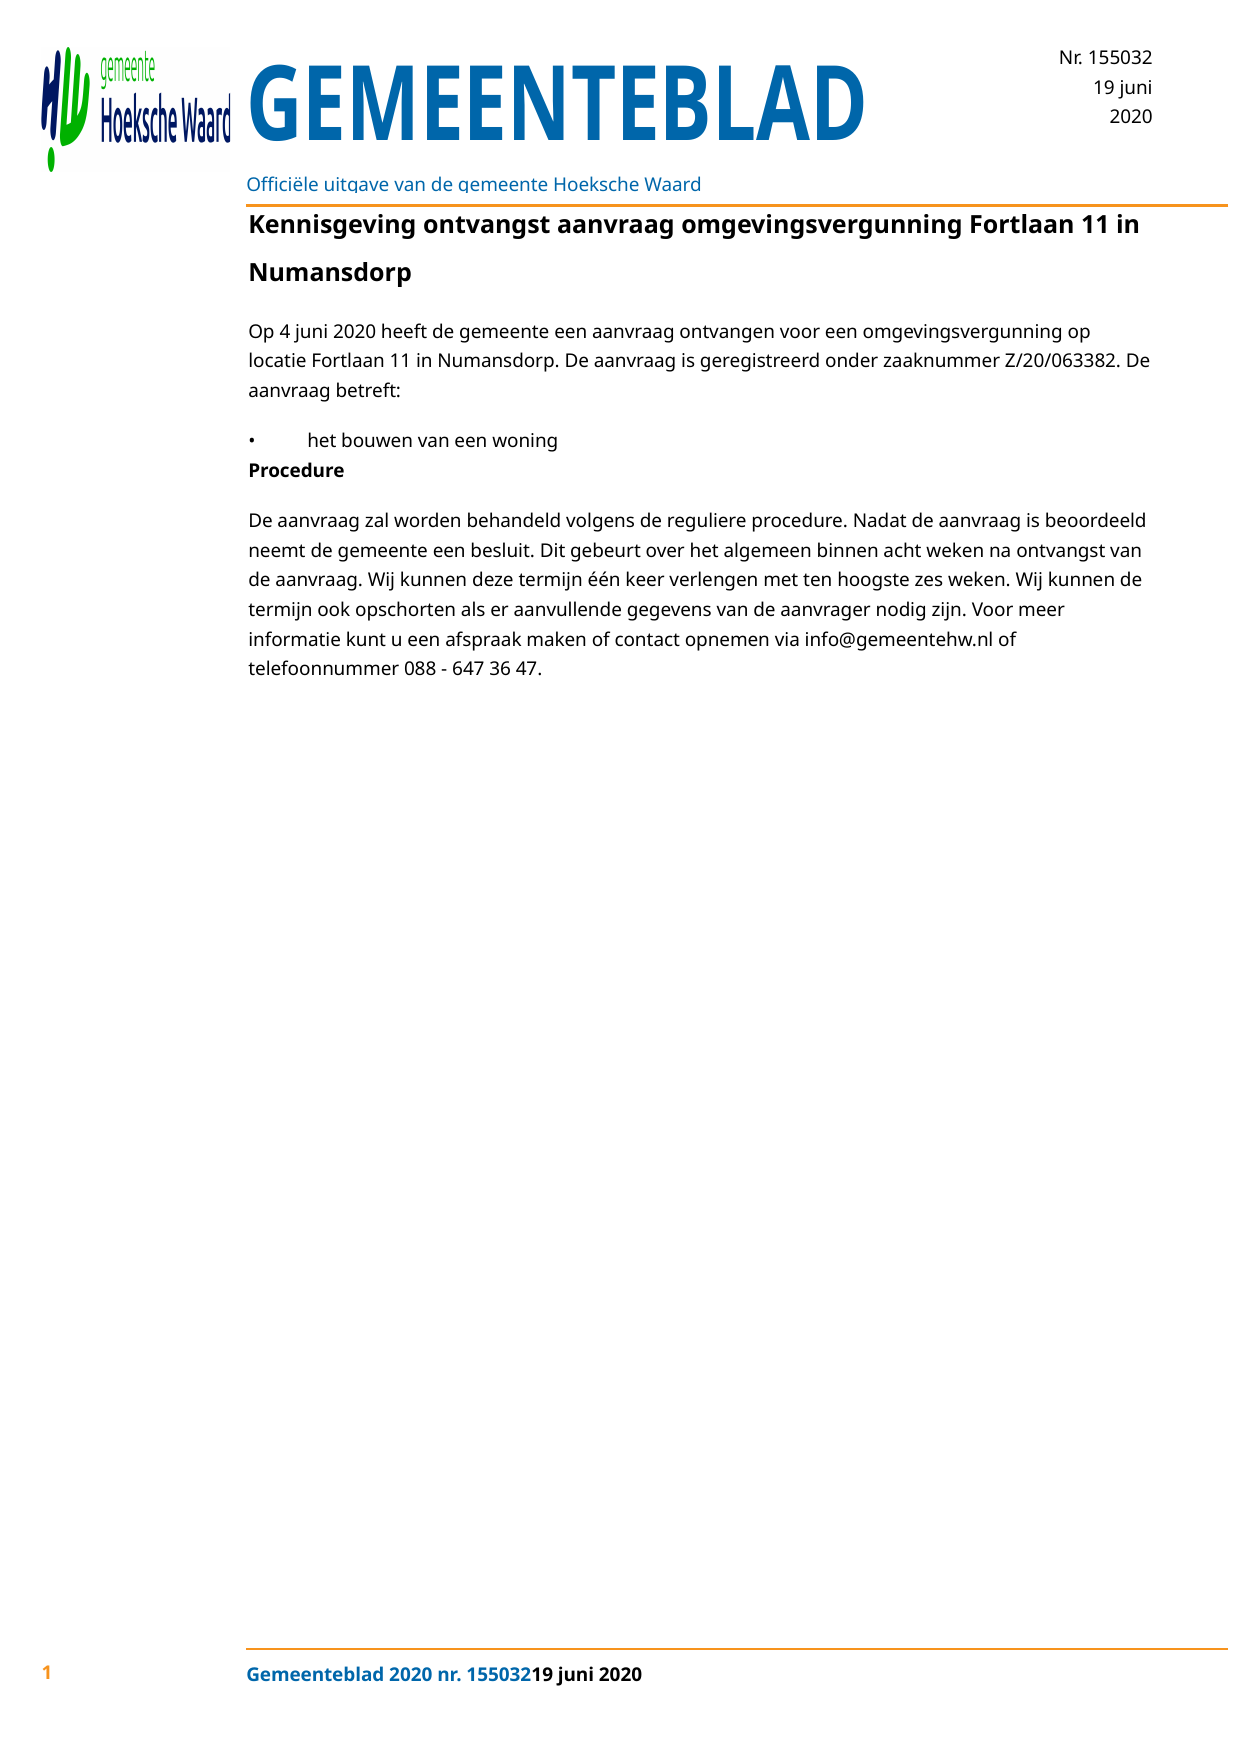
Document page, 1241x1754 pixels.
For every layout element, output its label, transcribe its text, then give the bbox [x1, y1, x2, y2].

text Procedure [248, 457, 1152, 483]
picture [41, 47, 231, 172]
text De aanvraag zal worden behandeld volgens de reguliere procedure. Nadat de aanvraag is beoordeeld neemt de gemeente een besluit. Dit gebeurt over het algemeen binnen acht weken na ontvangst van de aanvraag. Wij kunnen deze termijn één keer verlengen met ten hoogste zes weken. Wij kunnen de termijn ook opschorten als er aanvullende gegevens van de aanvrager nodig zijn. Voor meer informatie kunt u een afspraak maken of contact opnemen via info@gemeentehw.nl of telefoonnummer 088 - 647 36 47. [248, 507, 1152, 681]
text Kennisgeving ontvangst aanvraag omgevingsvergunning Fortlaan 11 in Numansdorp [248, 207, 1152, 288]
text Op 4 juni 2020 heeft de gemeente een aanvraag ontvangen voor een omgevingsvergunning op locatie Fortlaan 11 in Numansdorp. De aanvraag is geregistreerd onder zaaknummer Z/20/063382. De aanvraag betreft: [248, 318, 1152, 403]
list het bouwen van een woning [248, 427, 1152, 453]
